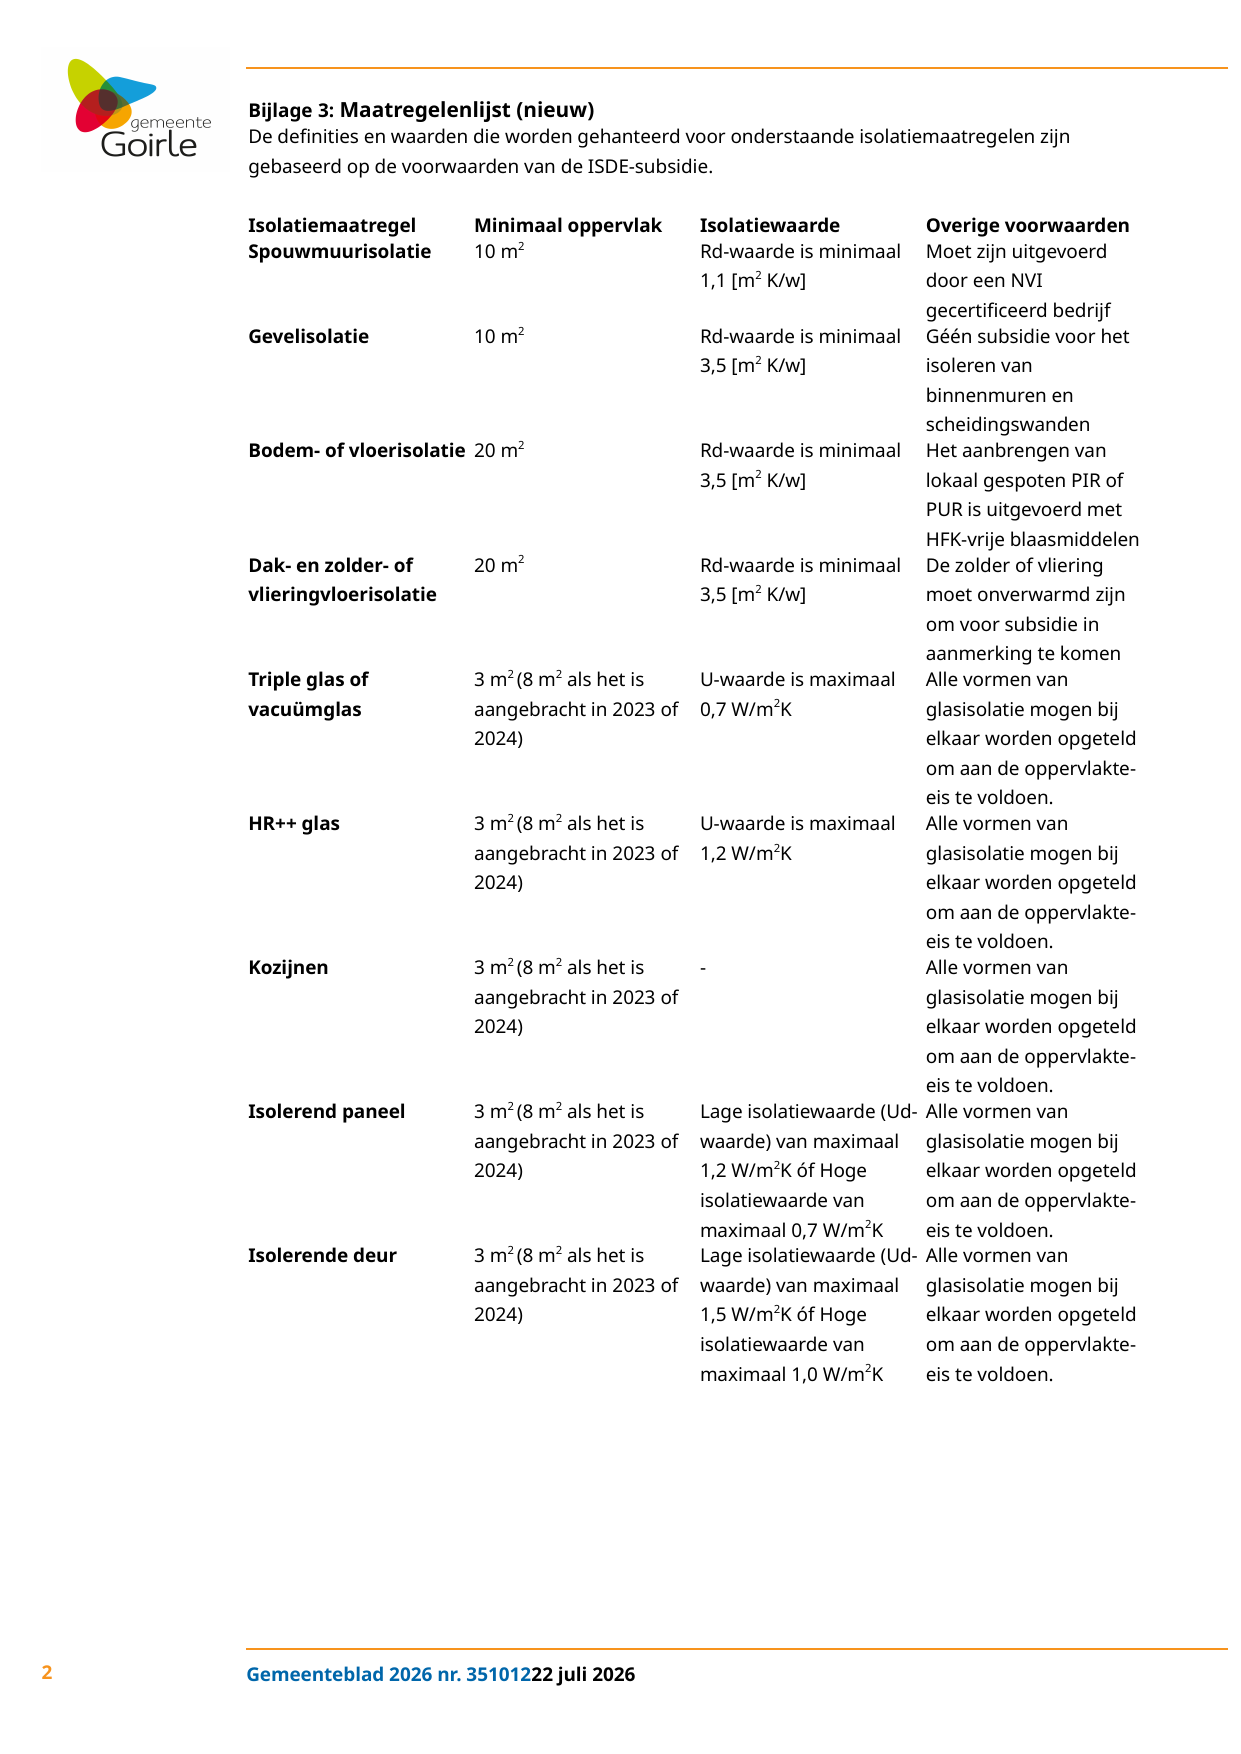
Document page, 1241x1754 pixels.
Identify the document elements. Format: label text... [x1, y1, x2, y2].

table_cell Het aanbrengen van lokaal gespoten PIR of PUR is uitgevoerd met HFK-vrije blaasmiddelen [926, 437, 1152, 552]
table_cell Bodem- of vloerisolatie [248, 437, 474, 552]
table_cell Géén subsidie voor het isoleren van binnenmuren en scheidingswanden [926, 323, 1152, 437]
text Bijlage 3: Maatregelenlijst (nieuw) [248, 95, 1152, 123]
table_cell Gevelisolatie [248, 323, 474, 437]
table_cell Rd-waarde is minimaal 3,5 [m2 K/w] [700, 323, 926, 437]
table_cell 3 m2 (8 m2 als het is aangebracht in 2023 of 2024) [474, 1099, 700, 1242]
table_header Isolatiemaatregel [248, 212, 474, 238]
table_cell Rd-waarde is minimaal 1,1 [m2 K/w] [700, 238, 926, 323]
table_cell 3 m2 (8 m2 als het is aangebracht in 2023 of 2024) [474, 810, 700, 954]
table_header Minimaal oppervlak [474, 212, 700, 238]
table_cell 3 m2 (8 m2 als het is aangebracht in 2023 of 2024) [474, 1243, 700, 1387]
table_cell Dak- en zolder- of vlieringvloerisolatie [248, 552, 474, 666]
table_cell 20 m2 [474, 437, 700, 552]
table_cell 3 m2 (8 m2 als het is aangebracht in 2023 of 2024) [474, 954, 700, 1098]
table_cell Lage isolatiewaarde (Ud-waarde) van maximaal 1,5 W/m2K óf Hoge isolatiewaarde van maximaal 1,0 W/m2K [700, 1243, 926, 1387]
table_cell Rd-waarde is minimaal 3,5 [m2 K/w] [700, 552, 926, 666]
table_cell Lage isolatiewaarde (Ud-waarde) van maximaal 1,2 W/m2K óf Hoge isolatiewaarde van maximaal 0,7 W/m2K [700, 1099, 926, 1242]
table_header Isolatiewaarde [700, 212, 926, 238]
table_cell HR++ glas [248, 810, 474, 954]
table_cell - [700, 954, 926, 1098]
picture [41, 47, 231, 172]
table_cell Isolerende deur [248, 1243, 474, 1387]
table_cell Alle vormen van glasisolatie mogen bij elkaar worden opgeteld om aan de oppervlakte-eis te voldoen. [926, 1099, 1152, 1242]
table_cell Rd-waarde is minimaal 3,5 [m2 K/w] [700, 437, 926, 552]
table_cell De zolder of vliering moet onverwarmd zijn om voor subsidie in aanmerking te komen [926, 552, 1152, 666]
table_cell Isolerend paneel [248, 1099, 474, 1242]
table_cell 10 m2 [474, 238, 700, 323]
table_cell 20 m2 [474, 552, 700, 666]
text De definities en waarden die worden gehanteerd voor onderstaande isolatiemaatregelen zijn gebaseerd op de voorwaarden van de ISDE-subsidie. [248, 123, 1152, 179]
table_cell Moet zijn uitgevoerd door een NVI gecertificeerd bedrijf [926, 238, 1152, 323]
table_cell Alle vormen van glasisolatie mogen bij elkaar worden opgeteld om aan de oppervlakte-eis te voldoen. [926, 1243, 1152, 1387]
table_cell 10 m2 [474, 323, 700, 437]
table_cell Alle vormen van glasisolatie mogen bij elkaar worden opgeteld om aan de oppervlakte-eis te voldoen. [926, 666, 1152, 810]
table_cell U-waarde is maximaal 1,2 W/m2K [700, 810, 926, 954]
table_header Overige voorwaarden [926, 212, 1152, 238]
table_cell Spouwmuurisolatie [248, 238, 474, 323]
table_cell Kozijnen [248, 954, 474, 1098]
table_cell 3 m2 (8 m2 als het is aangebracht in 2023 of 2024) [474, 666, 700, 810]
table_cell Triple glas of vacuümglas [248, 666, 474, 810]
table_cell Alle vormen van glasisolatie mogen bij elkaar worden opgeteld om aan de oppervlakte-eis te voldoen. [926, 810, 1152, 954]
table_cell Alle vormen van glasisolatie mogen bij elkaar worden opgeteld om aan de oppervlakte-eis te voldoen. [926, 954, 1152, 1098]
table_cell U-waarde is maximaal 0,7 W/m2K [700, 666, 926, 810]
